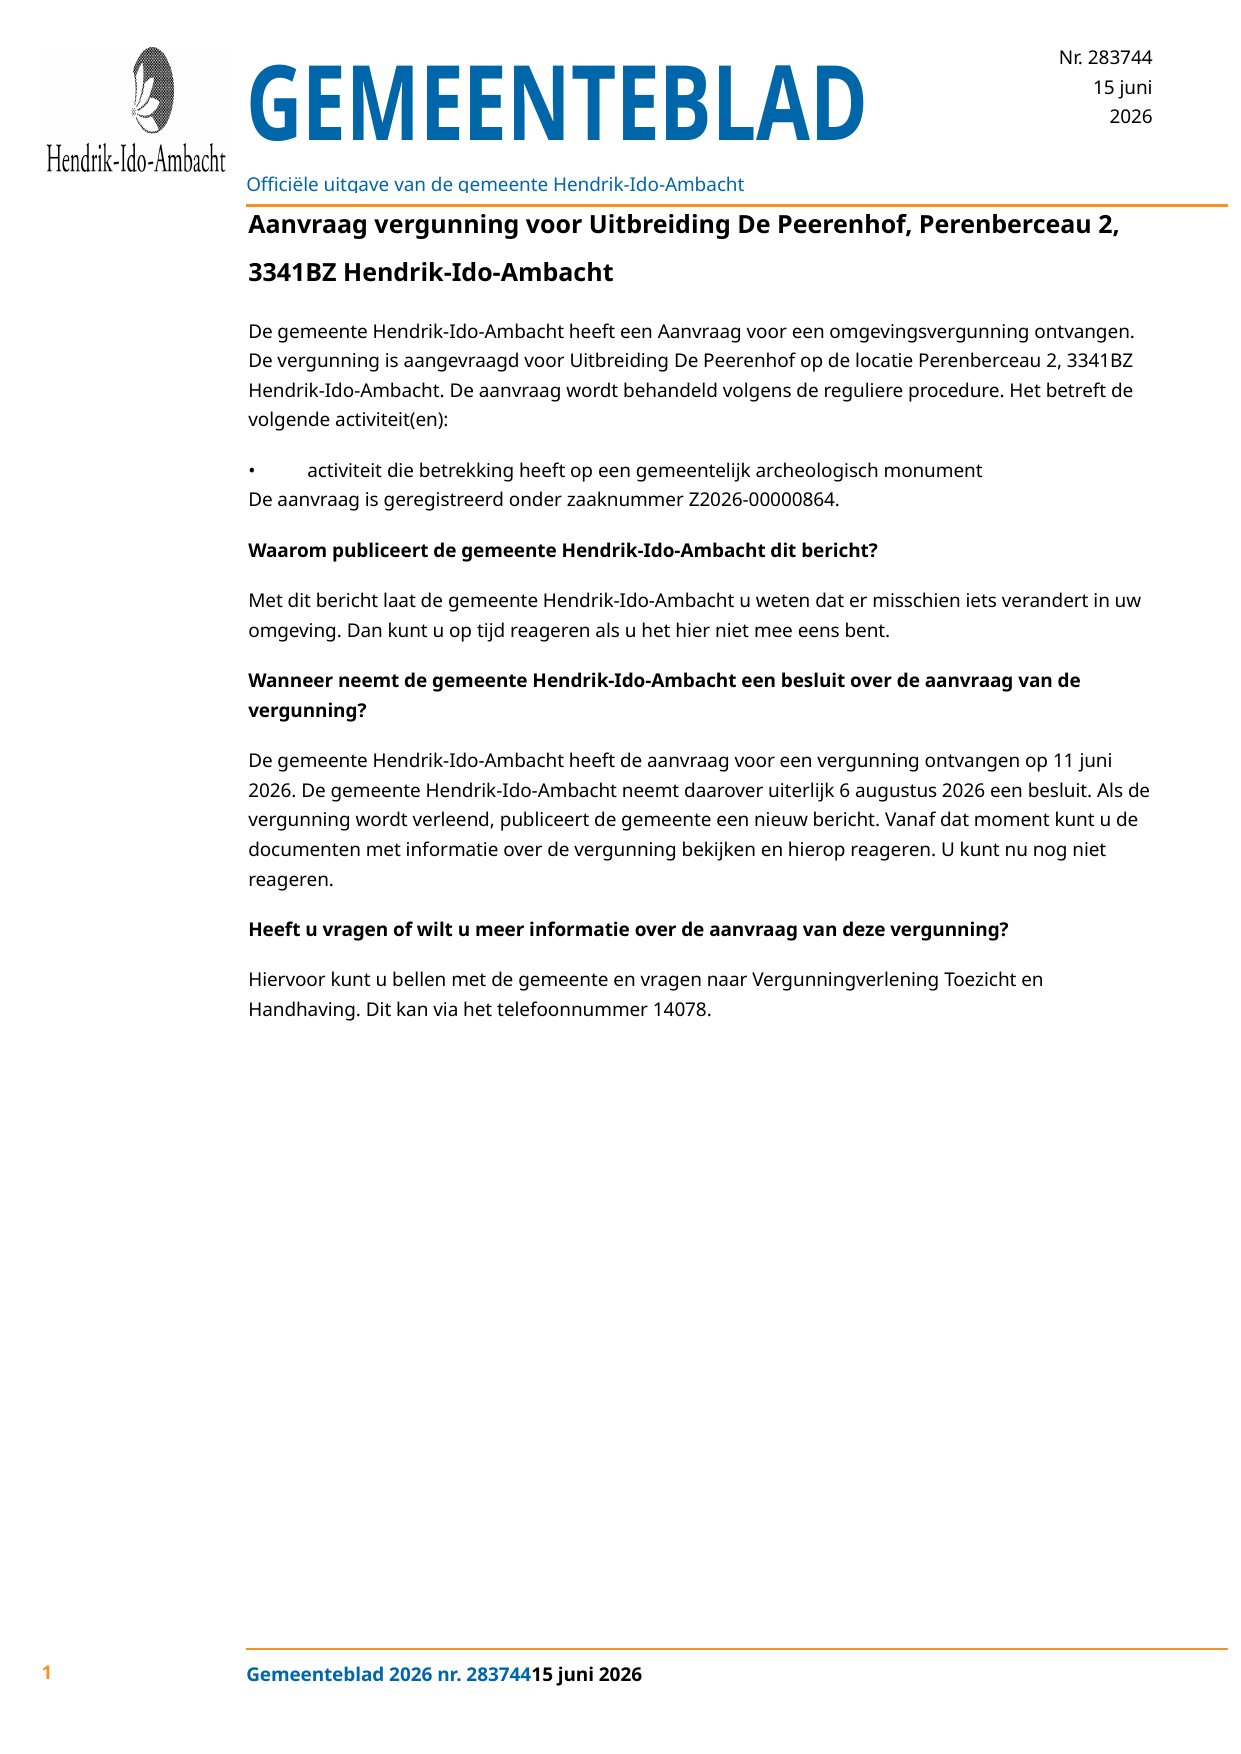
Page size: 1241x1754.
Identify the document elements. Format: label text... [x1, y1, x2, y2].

picture [41, 47, 231, 172]
list activiteit die betrekking heeft op een gemeentelijk archeologisch monument [248, 457, 1152, 483]
text Aanvraag vergunning voor Uitbreiding De Peerenhof, Perenberceau 2, 3341BZ Hendrik-Ido-Ambacht [248, 207, 1152, 288]
text De aanvraag is geregistreerd onder zaaknummer Z2026-00000864. [248, 487, 1152, 512]
text De gemeente Hendrik-Ido-Ambacht heeft de aanvraag voor een vergunning ontvangen op 11 juni 2026. De gemeente Hendrik-Ido-Ambacht neemt daarover uiterlijk 6 augustus 2026 een besluit. Als de vergunning wordt verleend, publiceert de gemeente een nieuw bericht. Vanaf dat moment kunt u de documenten met informatie over de vergunning bekijken en hierop reageren. U kunt nu nog niet reageren. [248, 747, 1152, 892]
text Hiervoor kunt u bellen met de gemeente en vragen naar Vergunningverlening Toezicht en Handhaving. Dit kan via het telefoonnummer 14078. [248, 967, 1152, 1022]
text Waarom publiceert de gemeente Hendrik-Ido-Ambacht dit bericht? [248, 537, 1152, 563]
text Wanneer neemt de gemeente Hendrik-Ido-Ambacht een besluit over de aanvraag van de vergunning? [248, 667, 1152, 723]
text Heeft u vragen of wilt u meer informatie over de aanvraag van deze vergunning? [248, 916, 1152, 942]
text Met dit bericht laat de gemeente Hendrik-Ido-Ambacht u weten dat er misschien iets verandert in uw omgeving. Dan kunt u op tijd reageren als u het hier niet mee eens bent. [248, 587, 1152, 643]
text De gemeente Hendrik-Ido-Ambacht heeft een Aanvraag voor een omgevingsvergunning ontvangen. De vergunning is aangevraagd voor Uitbreiding De Peerenhof op de locatie Perenberceau 2, 3341BZ Hendrik-Ido-Ambacht. De aanvraag wordt behandeld volgens de reguliere procedure. Het betreft de volgende activiteit(en): [248, 318, 1152, 432]
